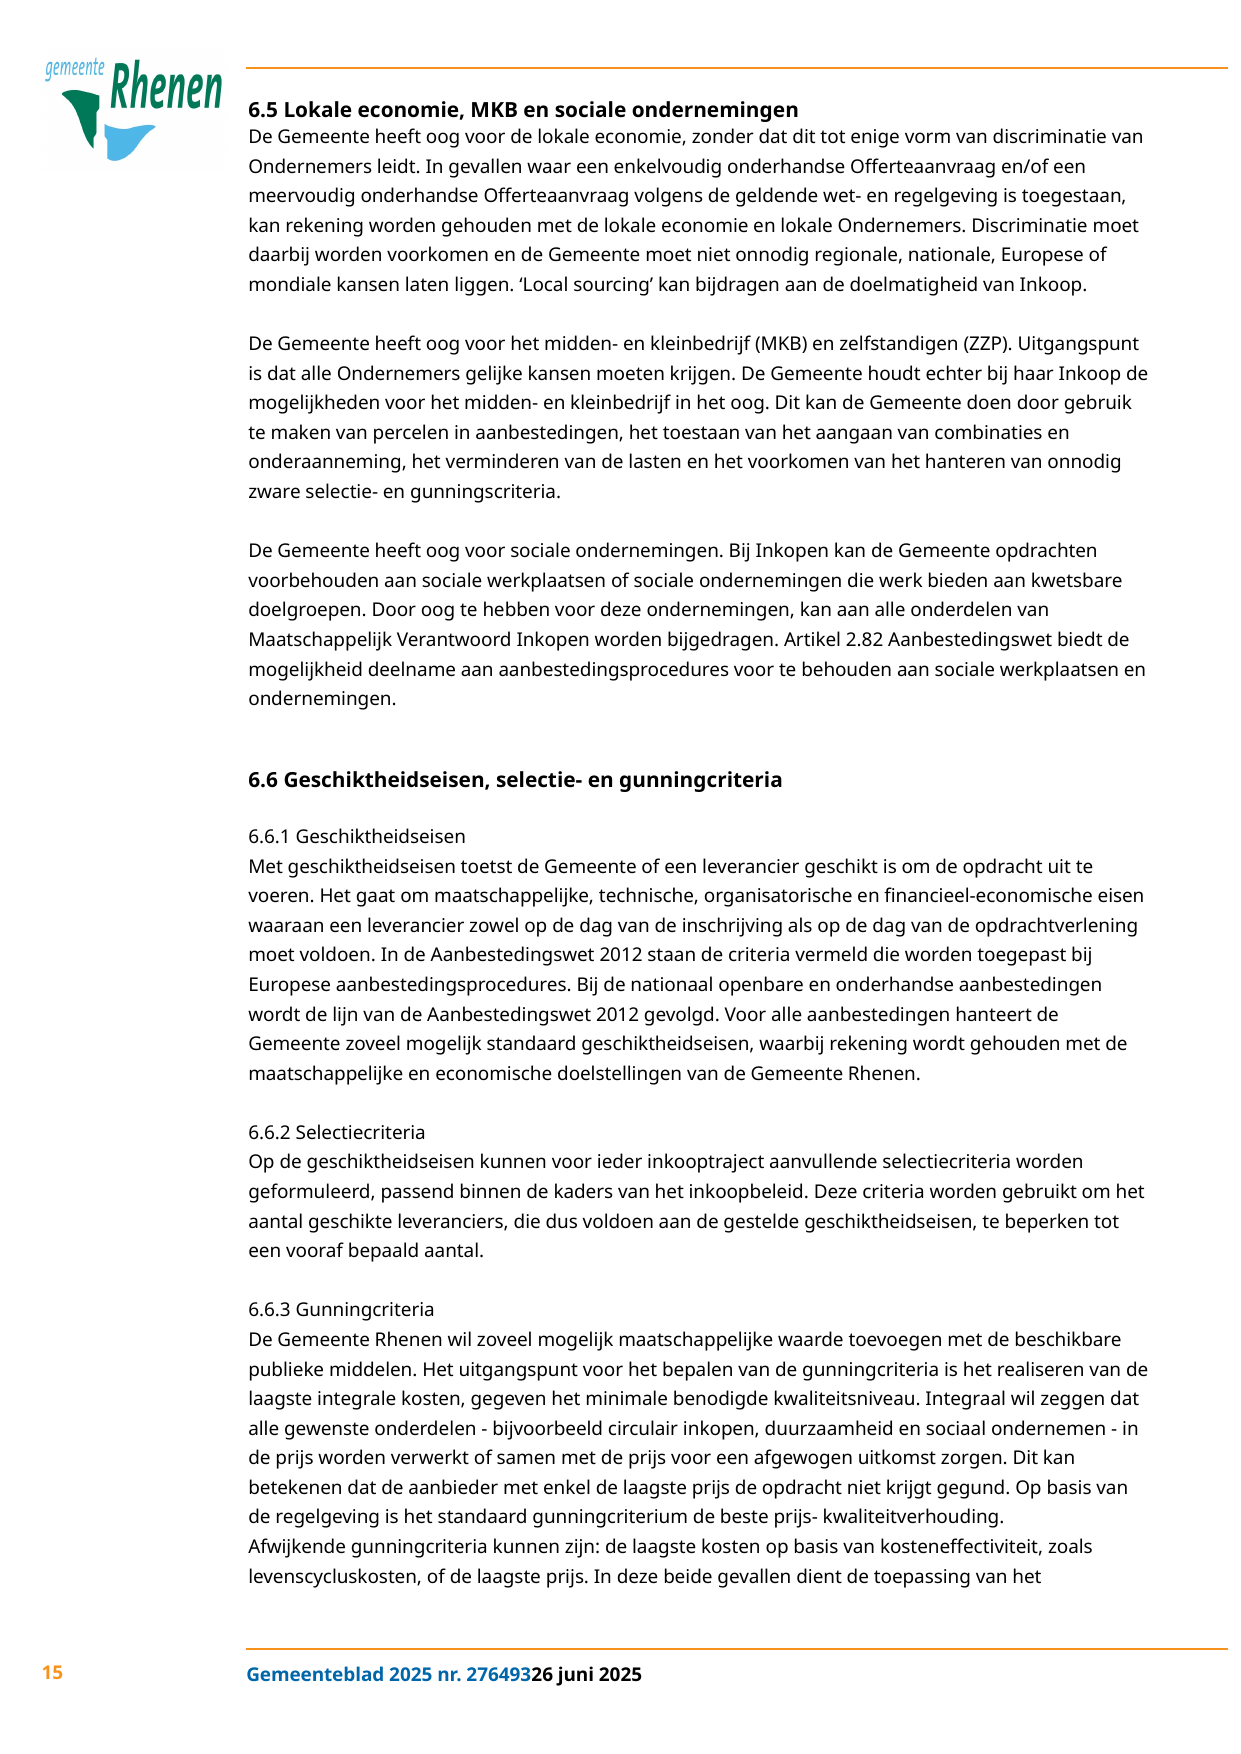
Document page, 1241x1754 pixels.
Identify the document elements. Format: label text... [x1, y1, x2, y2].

text Met geschiktheidseisen toetst de Gemeente of een leverancier geschikt is om de opdracht uit te voeren. Het gaat om maatschappelijke, technische, organisatorische en financieel-economische eisen waaraan een leverancier zowel op de dag van de inschrijving als op de dag van de opdrachtverlening moet voldoen. In de Aanbestedingswet 2012 staan de criteria vermeld die worden toegepast bij Europese aanbestedingsprocedures. Bij de nationaal openbare en onderhandse aanbestedingen wordt de lijn van de Aanbestedingswet 2012 gevolgd. Voor alle aanbestedingen hanteert de Gemeente zoveel mogelijk standaard geschiktheidseisen, waarbij rekening wordt gehouden met de maatschappelijke en economische doelstellingen van de Gemeente Rhenen. [248, 853, 1152, 1086]
text 6.6.3 Gunningcriteria [248, 1297, 1152, 1322]
text Op de geschiktheidseisen kunnen voor ieder inkooptraject aanvullende selectiecriteria worden geformuleerd, passend binnen de kaders van het inkoopbeleid. Deze criteria worden gebruikt om het aantal geschikte leveranciers, die dus voldoen aan de gestelde geschiktheidseisen, te beperken tot een vooraf bepaald aantal. [248, 1149, 1152, 1263]
text De Gemeente heeft oog voor de lokale economie, zonder dat dit tot enige vorm van discriminatie van Ondernemers leidt. In gevallen waar een enkelvoudig onderhandse Offerteaanvraag en/of een meervoudig onderhandse Offerteaanvraag volgens de geldende wet- en regelgeving is toegestaan, kan rekening worden gehouden met de lokale economie en lokale Ondernemers. Discriminatie moet daarbij worden voorkomen en de Gemeente moet niet onnodig regionale, nationale, Europese of mondiale kansen laten liggen. ‘Local sourcing’ kan bijdragen aan de doelmatigheid van Inkoop. [248, 123, 1152, 297]
text 6.5 Lokale economie, MKB en sociale ondernemingen [248, 95, 1152, 123]
text 6.6 Geschiktheidseisen, selectie- en gunningcriteria [248, 765, 1152, 794]
text 6.6.1 Geschiktheidseisen [248, 823, 1152, 849]
text 6.6.2 Selectiecriteria [248, 1119, 1152, 1145]
picture [41, 47, 231, 172]
text Afwijkende gunningcriteria kunnen zijn: de laagste kosten op basis van kosteneffectiviteit, zoals levenscycluskosten, of de laagste prijs. In deze beide gevallen dient de toepassing van het [248, 1533, 1152, 1589]
text De Gemeente heeft oog voor het midden- en kleinbedrijf (MKB) en zelfstandigen (ZZP). Uitgangspunt is dat alle Ondernemers gelijke kansen moeten krijgen. De Gemeente houdt echter bij haar Inkoop de mogelijkheden voor het midden- en kleinbedrijf in het oog. Dit kan de Gemeente doen door gebruik te maken van percelen in aanbestedingen, het toestaan van het aangaan van combinaties en onderaanneming, het verminderen van de lasten en het voorkomen van het hanteren van onnodig zware selectie- en gunningscriteria. [248, 330, 1152, 504]
text De Gemeente heeft oog voor sociale ondernemingen. Bij Inkopen kan de Gemeente opdrachten voorbehouden aan sociale werkplaatsen of sociale ondernemingen die werk bieden aan kwetsbare doelgroepen. Door oog te hebben voor deze ondernemingen, kan aan alle onderdelen van Maatschappelijk Verantwoord Inkopen worden bijgedragen. Artikel 2.82 Aanbestedingswet biedt de mogelijkheid deelname aan aanbestedingsprocedures voor te behouden aan sociale werkplaatsen en ondernemingen. [248, 537, 1152, 711]
text De Gemeente Rhenen wil zoveel mogelijk maatschappelijke waarde toevoegen met de beschikbare publieke middelen. Het uitgangspunt voor het bepalen van de gunningcriteria is het realiseren van de laagste integrale kosten, gegeven het minimale benodigde kwaliteitsniveau. Integraal wil zeggen dat alle gewenste onderdelen - bijvoorbeeld circulair inkopen, duurzaamheid en sociaal ondernemen - in de prijs worden verwerkt of samen met de prijs voor een afgewogen uitkomst zorgen. Dit kan betekenen dat de aanbieder met enkel de laagste prijs de opdracht niet krijgt gegund. Op basis van de regelgeving is het standaard gunningcriterium de beste prijs- kwaliteitverhouding. [248, 1326, 1152, 1529]
